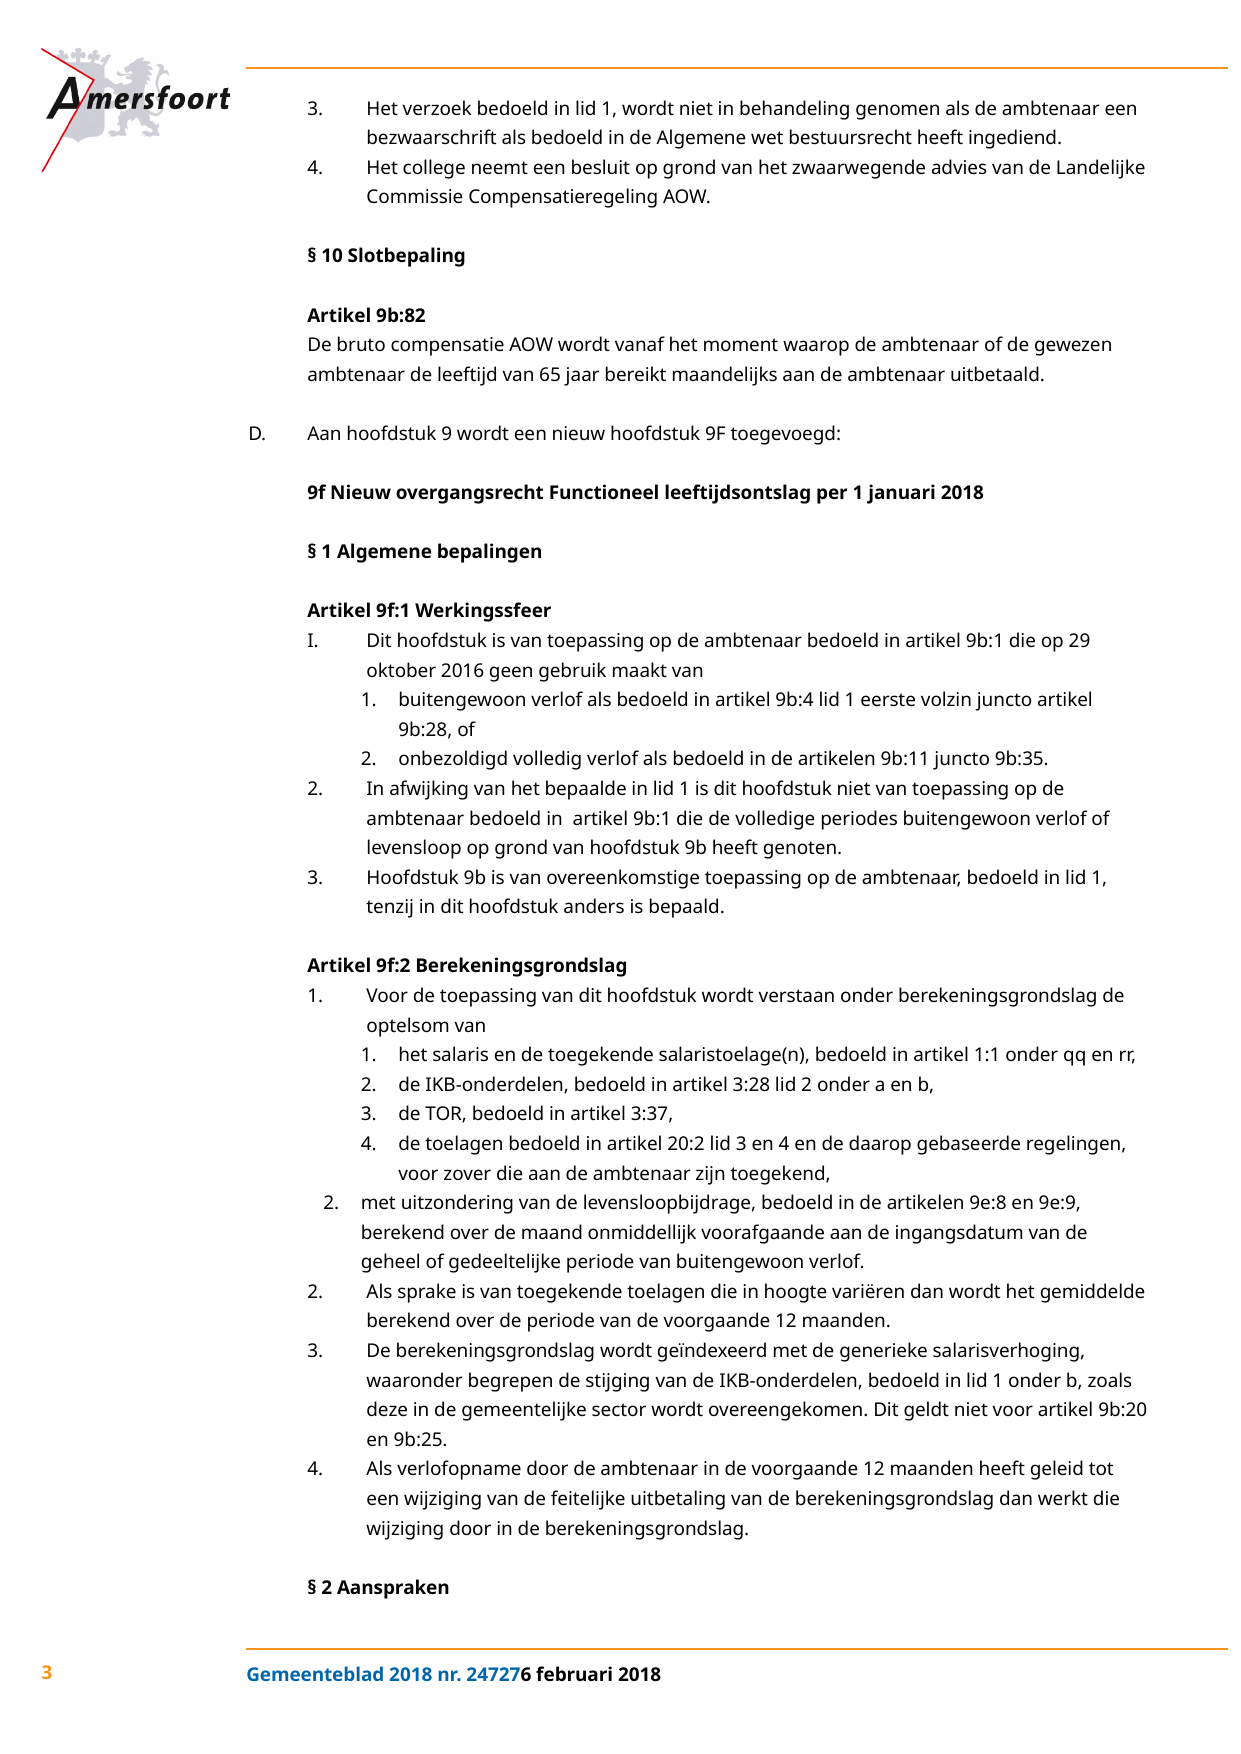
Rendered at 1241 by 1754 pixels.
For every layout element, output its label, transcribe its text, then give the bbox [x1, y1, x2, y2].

list Artikel 9f:1 Werkingssfeer [248, 598, 1152, 623]
list Voor de toepassing van dit hoofdstuk wordt verstaan onder berekeningsgrondslag de optelsom van [307, 982, 1152, 1038]
list de TOR, bedoeld in artikel 3:37, [361, 1101, 1152, 1126]
picture [41, 47, 231, 172]
list de IKB-onderdelen, bedoeld in artikel 3:28 lid 2 onder a en b, [361, 1071, 1152, 1097]
list het salaris en de toegekende salaristoelage(n), bedoeld in artikel 1:1 onder qq en rr, [361, 1041, 1152, 1067]
list Het college neemt een besluit op grond van het zwaarwegende advies van de Landelijke Commissie Compensatieregeling AOW. [307, 154, 1152, 209]
list Artikel 9f:2 Berekeningsgrondslag [248, 953, 1152, 978]
list § 2 Aanspraken [248, 1574, 1152, 1600]
list Artikel 9b:82 [248, 302, 1152, 328]
list buitengewoon verlof als bedoeld in artikel 9b:4 lid 1 eerste volzin juncto artikel 9b:28, of [361, 686, 1152, 742]
list onbezoldigd volledig verlof als bedoeld in de artikelen 9b:11 juncto 9b:35. [361, 746, 1152, 771]
list met uitzondering van de levensloopbijdrage, bedoeld in de artikelen 9e:8 en 9e:9, berekend over de maand onmiddellijk voorafgaande aan de ingangsdatum van de geheel of gedeeltelijke periode van buitengewoon verlof. [323, 1189, 1152, 1274]
list De bruto compensatie AOW wordt vanaf het moment waarop de ambtenaar of de gewezen ambtenaar de leeftijd van 65 jaar bereikt maandelijks aan de ambtenaar uitbetaald. [248, 331, 1152, 387]
list In afwijking van het bepaalde in lid 1 is dit hoofdstuk niet van toepassing op de ambtenaar bedoeld in artikel 9b:1 die de volledige periodes buitengewoon verlof of levensloop op grond van hoofdstuk 9b heeft genoten. [307, 775, 1152, 860]
list Aan hoofdstuk 9 wordt een nieuw hoofdstuk 9F toegevoegd: [248, 420, 1152, 446]
list Het verzoek bedoeld in lid 1, wordt niet in behandeling genomen als de ambtenaar een bezwaarschrift als bedoeld in de Algemene wet bestuursrecht heeft ingediend. [307, 95, 1152, 150]
list Dit hoofdstuk is van toepassing op de ambtenaar bedoeld in artikel 9b:1 die op 29 oktober 2016 geen gebruik maakt van [307, 627, 1152, 683]
list Als verlofopname door de ambtenaar in de voorgaande 12 maanden heeft geleid tot een wijziging van de feitelijke uitbetaling van de berekeningsgrondslag dan werkt die wijziging door in de berekeningsgrondslag. [307, 1456, 1152, 1541]
list Als sprake is van toegekende toelagen die in hoogte variëren dan wordt het gemiddelde berekend over de periode van de voorgaande 12 maanden. [307, 1278, 1152, 1333]
list § 10 Slotbepaling [248, 243, 1152, 268]
list de toelagen bedoeld in artikel 20:2 lid 3 en 4 en de daarop gebaseerde regelingen, voor zover die aan de ambtenaar zijn toegekend, [361, 1130, 1152, 1186]
list De berekeningsgrondslag wordt geïndexeerd met de generieke salarisverhoging, waaronder begrepen de stijging van de IKB-onderdelen, bedoeld in lid 1 onder b, zoals deze in de gemeentelijke sector wordt overeengekomen. Dit geldt niet voor artikel 9b:20 en 9b:25. [307, 1337, 1152, 1452]
list § 1 Algemene bepalingen [248, 538, 1152, 564]
list 9f Nieuw overgangsrecht Functioneel leeftijdsontslag per 1 januari 2018 [248, 479, 1152, 505]
list Hoofdstuk 9b is van overeenkomstige toepassing op de ambtenaar, bedoeld in lid 1, tenzij in dit hoofdstuk anders is bepaald. [307, 864, 1152, 919]
